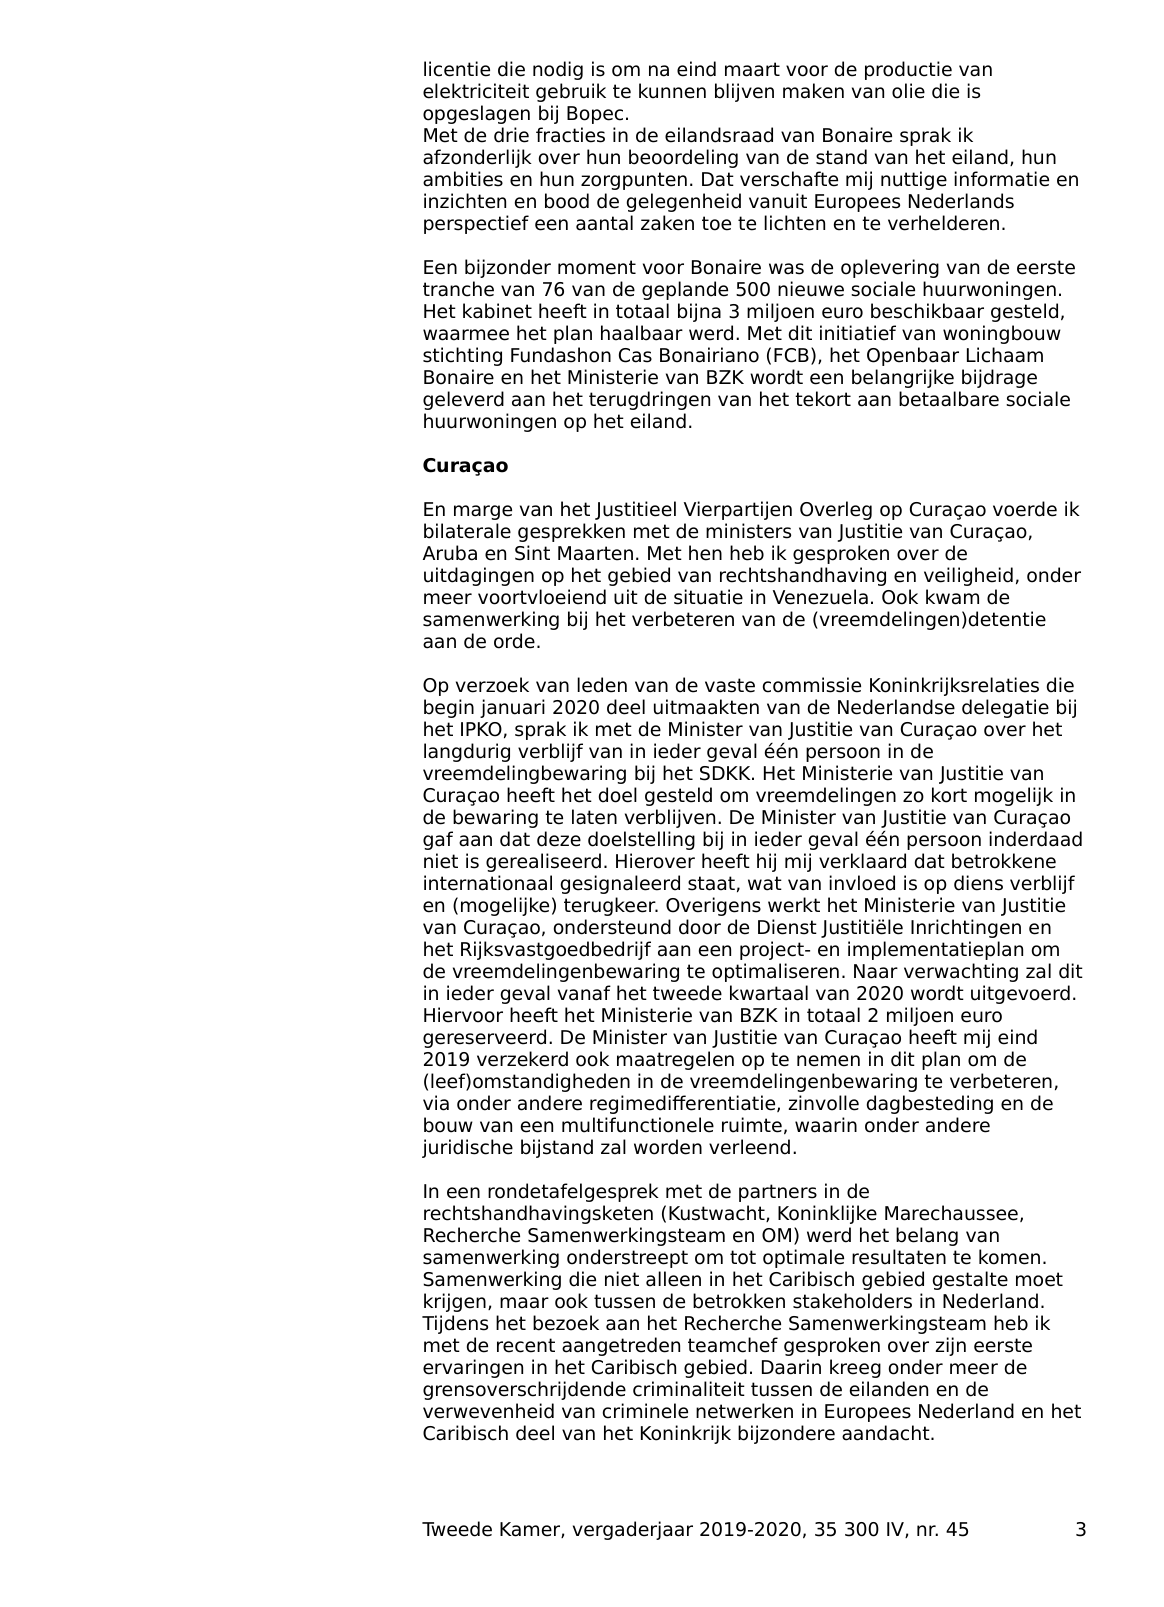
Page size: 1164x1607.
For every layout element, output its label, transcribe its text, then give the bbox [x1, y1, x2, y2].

text Een bijzonder moment voor Bonaire was de oplevering van de eerste tranche van 76 van de geplande 500 nieuwe sociale huurwoningen. Het kabinet heeft in totaal bijna 3 miljoen euro beschikbaar gesteld, waarmee het plan haalbaar werd. Met dit initiatief van woningbouw stichting Fundashon Cas Bonairiano (FCB), het Openbaar Lichaam Bonaire en het Ministerie van BZK wordt een belangrijke bijdrage geleverd aan het terugdringen van het tekort aan betaalbare sociale huurwoningen op het eiland. [422, 257, 1087, 433]
subtitle Curaçao [422, 455, 1087, 477]
text licentie die nodig is om na eind maart voor de productie van elektriciteit gebruik te kunnen blijven maken van olie die is opgeslagen bij Bopec. [422, 59, 1087, 125]
text Op verzoek van leden van de vaste commissie Koninkrijksrelaties die begin januari 2020 deel uitmaakten van de Nederlandse delegatie bij het IPKO, sprak ik met de Minister van Justitie van Curaçao over het langdurig verblijf van in ieder geval één persoon in de vreemdelingbewaring bij het SDKK. Het Ministerie van Justitie van Curaçao heeft het doel gesteld om vreemdelingen zo kort mogelijk in de bewaring te laten verblijven. De Minister van Justitie van Curaçao gaf aan dat deze doelstelling bij in ieder geval één persoon inderdaad niet is gerealiseerd. Hierover heeft hij mij verklaard dat betrokkene internationaal gesignaleerd staat, wat van invloed is op diens verblijf en (mogelijke) terugkeer. Overigens werkt het Ministerie van Justitie van Curaçao, ondersteund door de Dienst Justitiële Inrichtingen en het Rijksvastgoedbedrijf aan een project- en implementatieplan om de vreemdelingenbewaring te optimaliseren. Naar verwachting zal dit in ieder geval vanaf het tweede kwartaal van 2020 wordt uitgevoerd. Hiervoor heeft het Ministerie van BZK in totaal 2 miljoen euro gereserveerd. De Minister van Justitie van Curaçao heeft mij eind 2019 verzekerd ook maatregelen op te nemen in dit plan om de (leef)omstandigheden in de vreemdelingenbewaring te verbeteren, via onder andere regimedifferentiatie, zinvolle dagbesteding en de bouw van een multifunctionele ruimte, waarin onder andere juridische bijstand zal worden verleend. [422, 675, 1087, 1159]
text In een rondetafelgesprek met de partners in de rechtshandhavingsketen (Kustwacht, Koninklijke Marechaussee, Recherche Samenwerkingsteam en OM) werd het belang van samenwerking onderstreept om tot optimale resultaten te komen. Samenwerking die niet alleen in het Caribisch gebied gestalte moet krijgen, maar ook tussen de betrokken stakeholders in Nederland. Tijdens het bezoek aan het Recherche Samenwerkingsteam heb ik met de recent aangetreden teamchef gesproken over zijn eerste ervaringen in het Caribisch gebied. Daarin kreeg onder meer de grensoverschrijdende criminaliteit tussen de eilanden en de verwevenheid van criminele netwerken in Europees Nederland en het Caribisch deel van het Koninkrijk bijzondere aandacht. [422, 1181, 1087, 1445]
text En marge van het Justitieel Vierpartijen Overleg op Curaçao voerde ik bilaterale gesprekken met de ministers van Justitie van Curaçao, Aruba en Sint Maarten. Met hen heb ik gesproken over de uitdagingen op het gebied van rechtshandhaving en veiligheid, onder meer voortvloeiend uit de situatie in Venezuela. Ook kwam de samenwerking bij het verbeteren van de (vreemdelingen)detentie aan de orde. [422, 499, 1087, 653]
text Met de drie fracties in de eilandsraad van Bonaire sprak ik afzonderlijk over hun beoordeling van de stand van het eiland, hun ambities en hun zorgpunten. Dat verschafte mij nuttige informatie en inzichten en bood de gelegenheid vanuit Europees Nederlands perspectief een aantal zaken toe te lichten en te verhelderen. [422, 125, 1087, 235]
